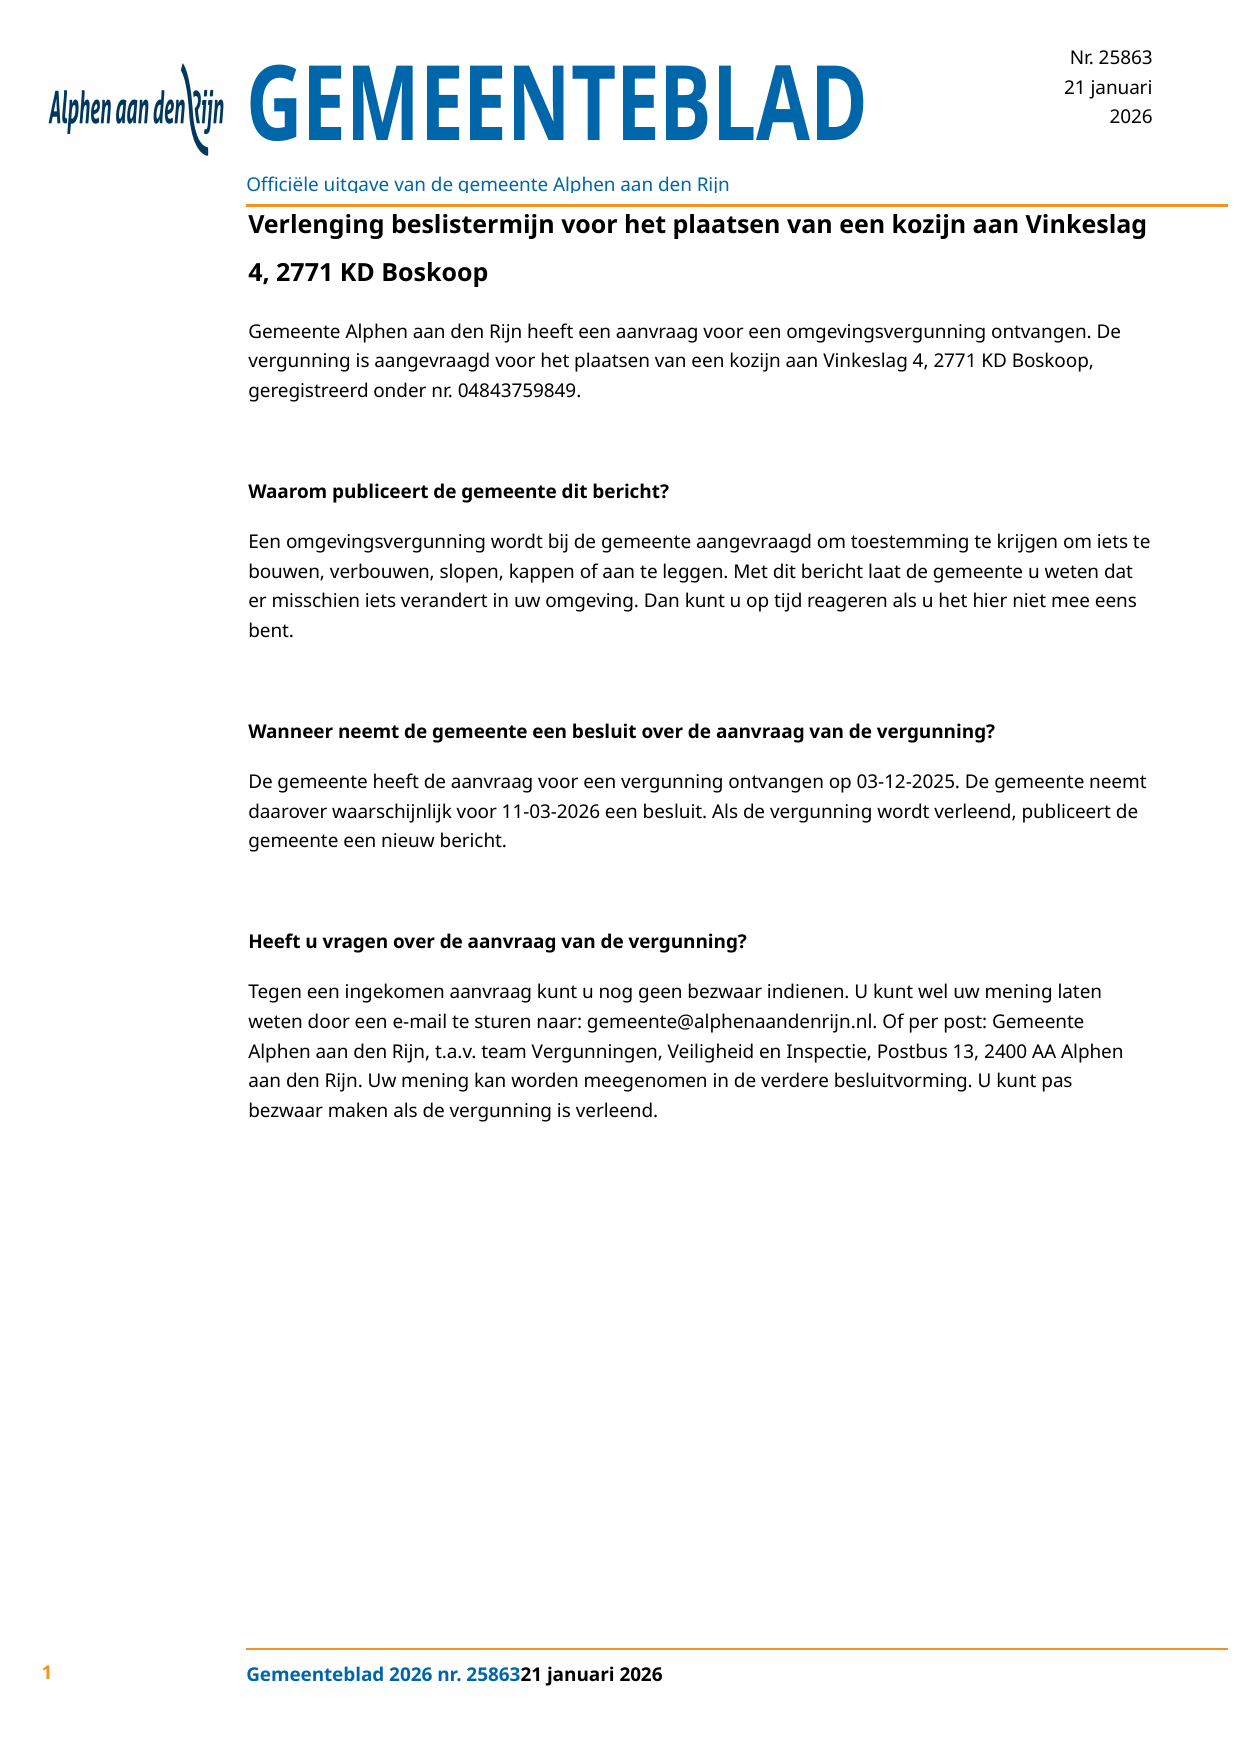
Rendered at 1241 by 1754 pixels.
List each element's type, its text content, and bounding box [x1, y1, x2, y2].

text Gemeente Alphen aan den Rijn heeft een aanvraag voor een omgevingsvergunning ontvangen. De vergunning is aangevraagd voor het plaatsen van een kozijn aan Vinkeslag 4, 2771 KD Boskoop, geregistreerd onder nr. 04843759849. [248, 318, 1152, 403]
text Wanneer neemt de gemeente een besluit over de aanvraag van de vergunning? [248, 718, 1152, 744]
text Waarom publiceert de gemeente dit bericht? [248, 478, 1152, 504]
text De gemeente heeft de aanvraag voor een vergunning ontvangen op 03-12-2025. De gemeente neemt daarover waarschijnlijk voor 11-03-2026 een besluit. Als de vergunning wordt verleend, publiceert de gemeente een nieuw bericht. [248, 768, 1152, 853]
text Tegen een ingekomen aanvraag kunt u nog geen bezwaar indienen. U kunt wel uw mening laten weten door een e-mail te sturen naar: gemeente@alphenaandenrijn.nl. Of per post: Gemeente Alphen aan den Rijn, t.a.v. team Vergunningen, Veiligheid en Inspectie, Postbus 13, 2400 AA Alphen aan den Rijn. Uw mening kan worden meegenomen in de verdere besluitvorming. U kunt pas bezwaar maken als de vergunning is verleend. [248, 979, 1152, 1123]
picture [41, 47, 231, 172]
text Verlenging beslistermijn voor het plaatsen van een kozijn aan Vinkeslag 4, 2771 KD Boskoop [248, 207, 1152, 288]
text Een omgevingsvergunning wordt bij de gemeente aangevraagd om toestemming te krijgen om iets te bouwen, verbouwen, slopen, kappen of aan te leggen. Met dit bericht laat de gemeente u weten dat er misschien iets verandert in uw omgeving. Dan kunt u op tijd reageren als u het hier niet mee eens bent. [248, 528, 1152, 643]
text Heeft u vragen over de aanvraag van de vergunning? [248, 928, 1152, 954]
